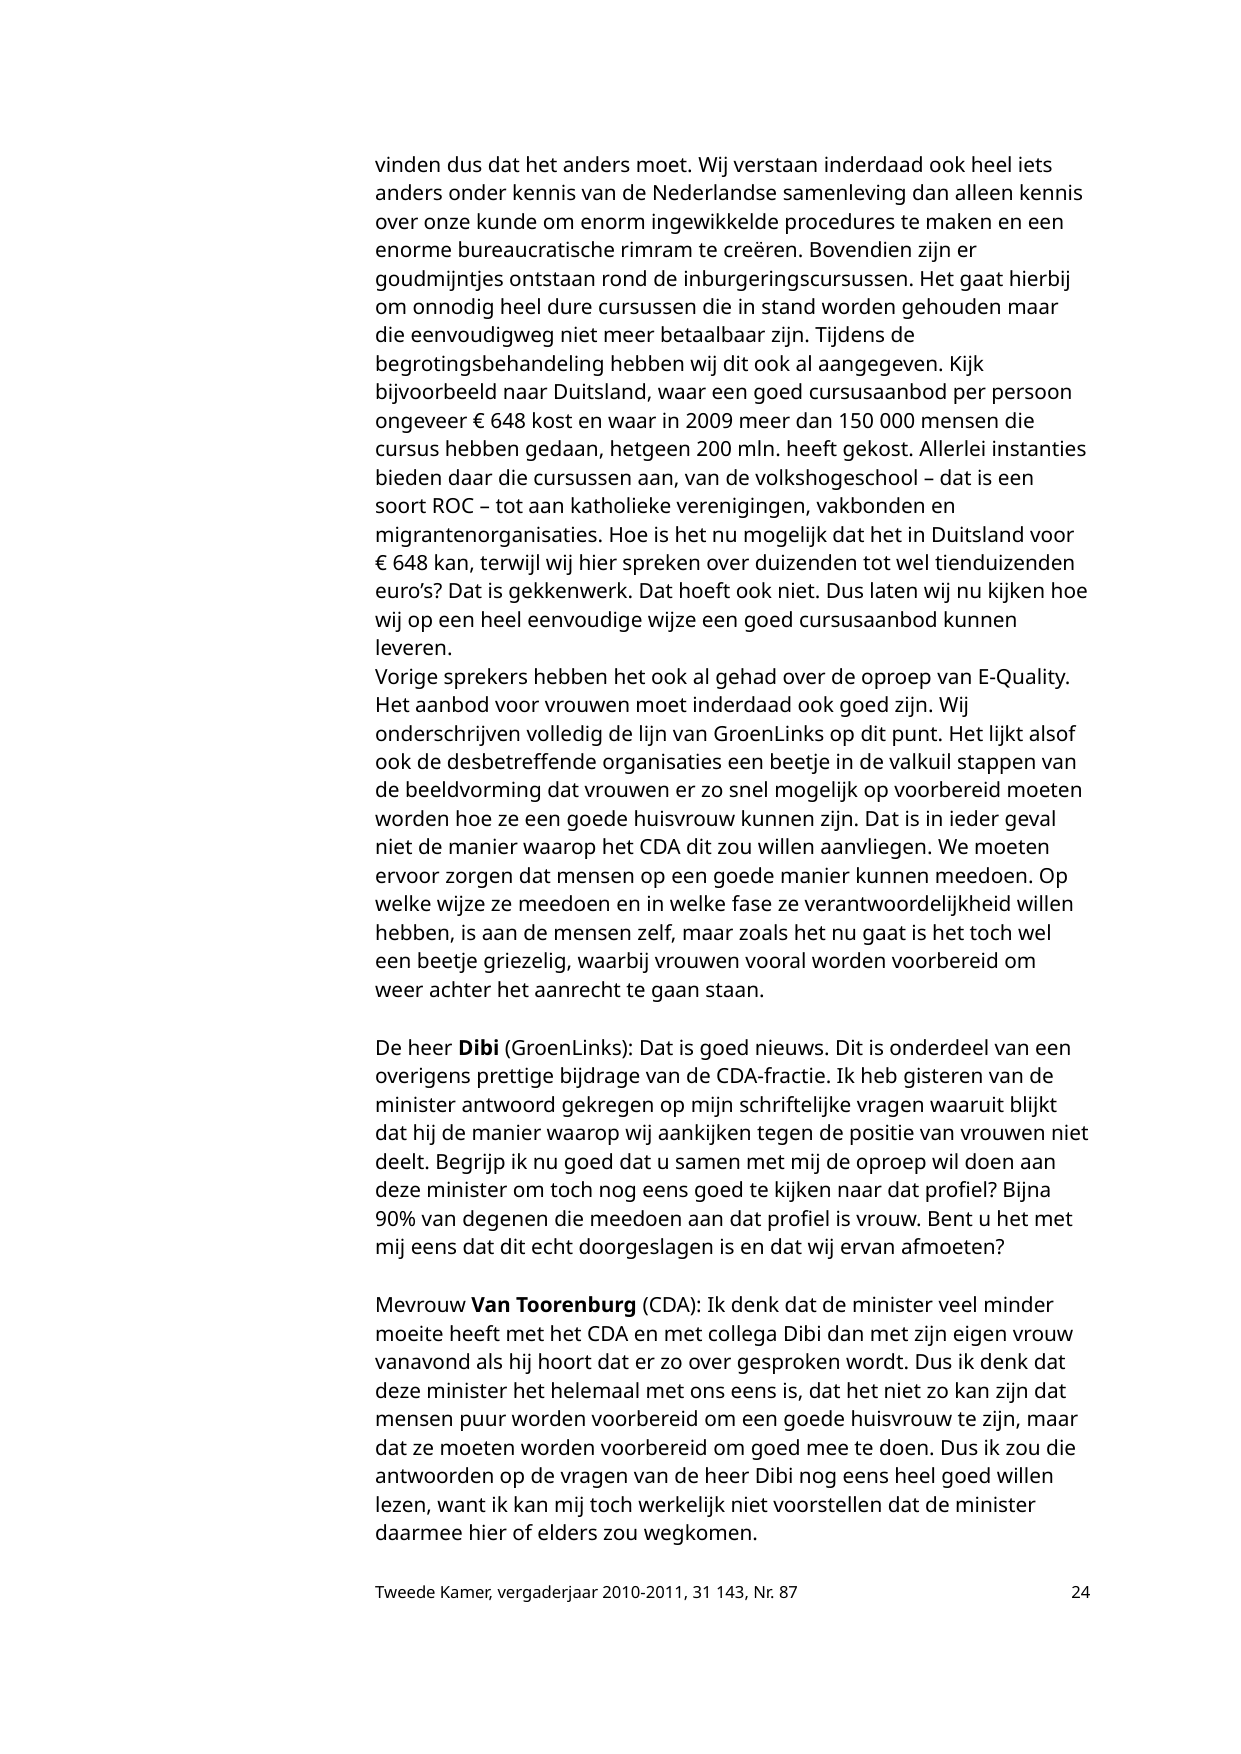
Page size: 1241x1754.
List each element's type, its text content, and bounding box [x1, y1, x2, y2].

text vinden dus dat het anders moet. Wij verstaan inderdaad ook heel iets anders onder kennis van de Nederlandse samenleving dan alleen kennis over onze kunde om enorm ingewikkelde procedures te maken en een enorme bureaucratische rimram te creëren. Bovendien zijn er goudmijntjes ontstaan rond de inburgeringscursussen. Het gaat hierbij om onnodig heel dure cursussen die in stand worden gehouden maar die eenvoudigweg niet meer betaalbaar zijn. Tijdens de begrotingsbehandeling hebben wij dit ook al aangegeven. Kijk bijvoorbeeld naar Duitsland, waar een goed cursusaanbod per persoon ongeveer € 648 kost en waar in 2009 meer dan 150 000 mensen die cursus hebben gedaan, hetgeen 200 mln. heeft gekost. Allerlei instanties bieden daar die cursussen aan, van de volkshogeschool – dat is een soort ROC – tot aan katholieke verenigingen, vakbonden en migrantenorganisaties. Hoe is het nu mogelijk dat het in Duitsland voor € 648 kan, terwijl wij hier spreken over duizenden tot wel tienduizenden euro’s? Dat is gekkenwerk. Dat hoeft ook niet. Dus laten wij nu kijken hoe wij op een heel eenvoudige wijze een goed cursusaanbod kunnen leveren. [375, 150, 1090, 662]
text Mevrouw Van Toorenburg (CDA): Ik denk dat de minister veel minder moeite heeft met het CDA en met collega Dibi dan met zijn eigen vrouw vanavond als hij hoort dat er zo over gesproken wordt. Dus ik denk dat deze minister het helemaal met ons eens is, dat het niet zo kan zijn dat mensen puur worden voorbereid om een goede huisvrouw te zijn, maar dat ze moeten worden voorbereid om goed mee te doen. Dus ik zou die antwoorden op de vragen van de heer Dibi nog eens heel goed willen lezen, want ik kan mij toch werkelijk niet voorstellen dat de minister daarmee hier of elders zou wegkomen. [375, 1291, 1090, 1547]
text De heer Dibi (GroenLinks): Dat is goed nieuws. Dit is onderdeel van een overigens prettige bijdrage van de CDA-fractie. Ik heb gisteren van de minister antwoord gekregen op mijn schriftelijke vragen waaruit blijkt dat hij de manier waarop wij aankijken tegen de positie van vrouwen niet deelt. Begrijp ik nu goed dat u samen met mij de oproep wil doen aan deze minister om toch nog eens goed te kijken naar dat profiel? Bijna 90% van degenen die meedoen aan dat profiel is vrouw. Bent u het met mij eens dat dit echt doorgeslagen is en dat wij ervan afmoeten? [375, 1033, 1090, 1261]
text Vorige sprekers hebben het ook al gehad over de oproep van E-Quality. Het aanbod voor vrouwen moet inderdaad ook goed zijn. Wij onderschrijven volledig de lijn van GroenLinks op dit punt. Het lijkt alsof ook de desbetreffende organisaties een beetje in de valkuil stappen van de beeldvorming dat vrouwen er zo snel mogelijk op voorbereid moeten worden hoe ze een goede huisvrouw kunnen zijn. Dat is in ieder geval niet de manier waarop het CDA dit zou willen aanvliegen. We moeten ervoor zorgen dat mensen op een goede manier kunnen meedoen. Op welke wijze ze meedoen en in welke fase ze verantwoordelijkheid willen hebben, is aan de mensen zelf, maar zoals het nu gaat is het toch wel een beetje griezelig, waarbij vrouwen vooral worden voorbereid om weer achter het aanrecht te gaan staan. [375, 662, 1090, 1003]
